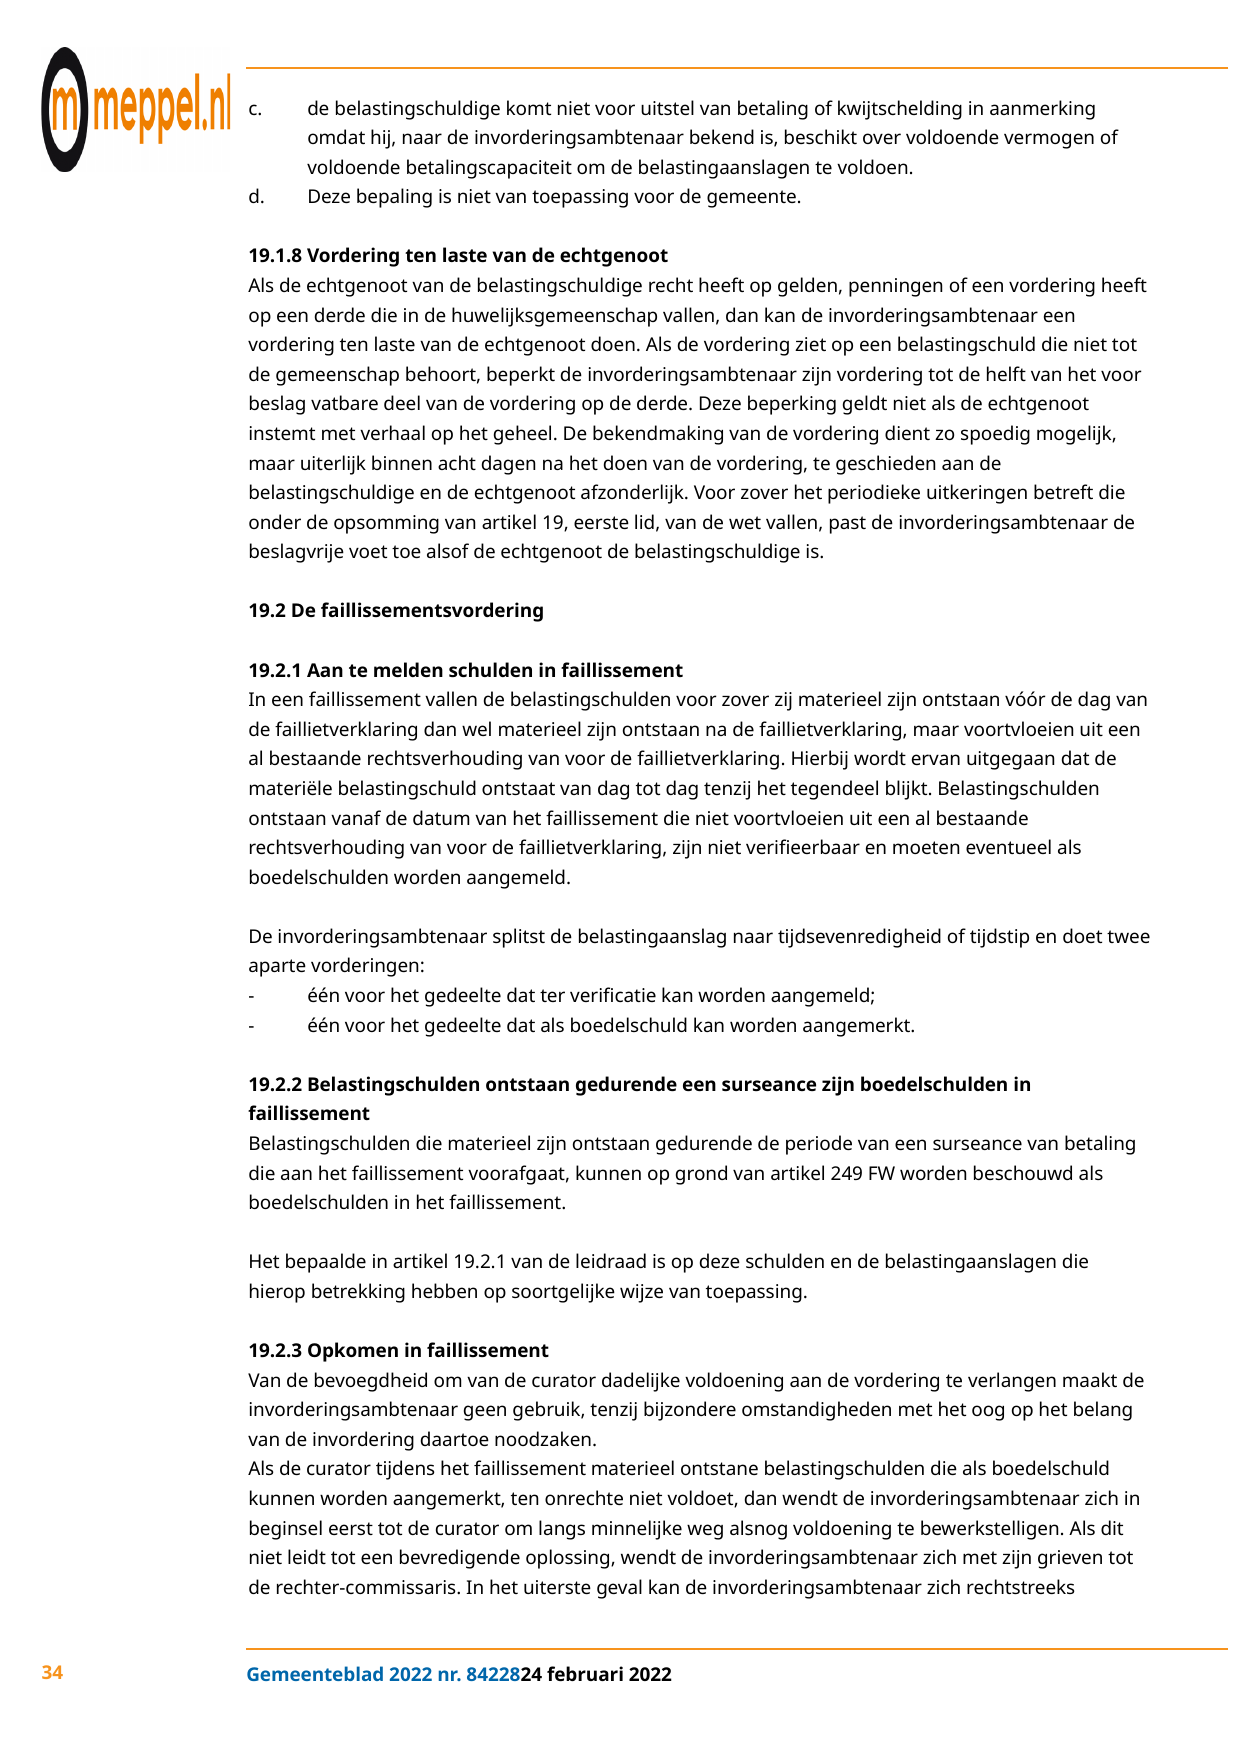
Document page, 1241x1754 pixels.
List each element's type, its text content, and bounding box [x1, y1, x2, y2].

text 19.2.3 Opkomen in faillissement [248, 1337, 1152, 1363]
text 19.2 De faillissementsvordering [248, 598, 1152, 623]
list de belastingschuldige komt niet voor uitstel van betaling of kwijtschelding in aanmerking omdat hij, naar de invorderingsambtenaar bekend is, beschikt over voldoende vermogen of voldoende betalingscapaciteit om de belastingaanslagen te voldoen. [248, 95, 1152, 180]
text De invorderingsambtenaar splitst de belastingaanslag naar tijdsevenredigheid of tijdstip en doet twee aparte vorderingen: [248, 923, 1152, 978]
list Deze bepaling is niet van toepassing voor de gemeente. [248, 183, 1152, 209]
text 19.2.2 Belastingschulden ontstaan gedurende een surseance zijn boedelschulden in faillissement [248, 1071, 1152, 1126]
text Als de curator tijdens het faillissement materieel ontstane belastingschulden die als boedelschuld kunnen worden aangemerkt, ten onrechte niet voldoet, dan wendt de invorderingsambtenaar zich in beginsel eerst tot de curator om langs minnelijke weg alsnog voldoening te bewerkstelligen. Als dit niet leidt tot een bevredigende oplossing, wendt de invorderingsambtenaar zich met zijn grieven tot de rechter-commissaris. In het uiterste geval kan de invorderingsambtenaar zich rechtstreeks [248, 1456, 1152, 1600]
list één voor het gedeelte dat ter verificatie kan worden aangemeld; [248, 982, 1152, 1008]
picture [41, 47, 231, 172]
text 19.1.8 Vordering ten laste van de echtgenoot [248, 243, 1152, 268]
text In een faillissement vallen de belastingschulden voor zover zij materieel zijn ontstaan vóór de dag van de faillietverklaring dan wel materieel zijn ontstaan na de faillietverklaring, maar voortvloeien uit een al bestaande rechtsverhouding van voor de faillietverklaring. Hierbij wordt ervan uitgegaan dat de materiële belastingschuld ontstaat van dag tot dag tenzij het tegendeel blijkt. Belastingschulden ontstaan vanaf de datum van het faillissement die niet voortvloeien uit een al bestaande rechtsverhouding van voor de faillietverklaring, zijn niet verifieerbaar en moeten eventueel als boedelschulden worden aangemeld. [248, 686, 1152, 890]
text Belastingschulden die materieel zijn ontstaan gedurende de periode van een surseance van betaling die aan het faillissement voorafgaat, kunnen op grond van artikel 249 FW worden beschouwd als boedelschulden in het faillissement. [248, 1130, 1152, 1215]
text Van de bevoegdheid om van de curator dadelijke voldoening aan de vordering te verlangen maakt de invorderingsambtenaar geen gebruik, tenzij bijzondere omstandigheden met het oog op het belang van de invordering daartoe noodzaken. [248, 1367, 1152, 1452]
text Als de echtgenoot van de belastingschuldige recht heeft op gelden, penningen of een vordering heeft op een derde die in de huwelijksgemeenschap vallen, dan kan de invorderingsambtenaar een vordering ten laste van de echtgenoot doen. Als de vordering ziet op een belastingschuld die niet tot de gemeenschap behoort, beperkt de invorderingsambtenaar zijn vordering tot de helft van het voor beslag vatbare deel van de vordering op de derde. Deze beperking geldt niet als de echtgenoot instemt met verhaal op het geheel. De bekendmaking van de vordering dient zo spoedig mogelijk, maar uiterlijk binnen acht dagen na het doen van de vordering, te geschieden aan de belastingschuldige en de echtgenoot afzonderlijk. Voor zover het periodieke uitkeringen betreft die onder de opsomming van artikel 19, eerste lid, van de wet vallen, past de invorderingsambtenaar de beslagvrije voet toe alsof de echtgenoot de belastingschuldige is. [248, 272, 1152, 564]
text 19.2.1 Aan te melden schulden in faillissement [248, 657, 1152, 683]
list één voor het gedeelte dat als boedelschuld kan worden aangemerkt. [248, 1012, 1152, 1038]
text Het bepaalde in artikel 19.2.1 van de leidraad is op deze schulden en de belastingaanslagen die hierop betrekking hebben op soortgelijke wijze van toepassing. [248, 1248, 1152, 1304]
